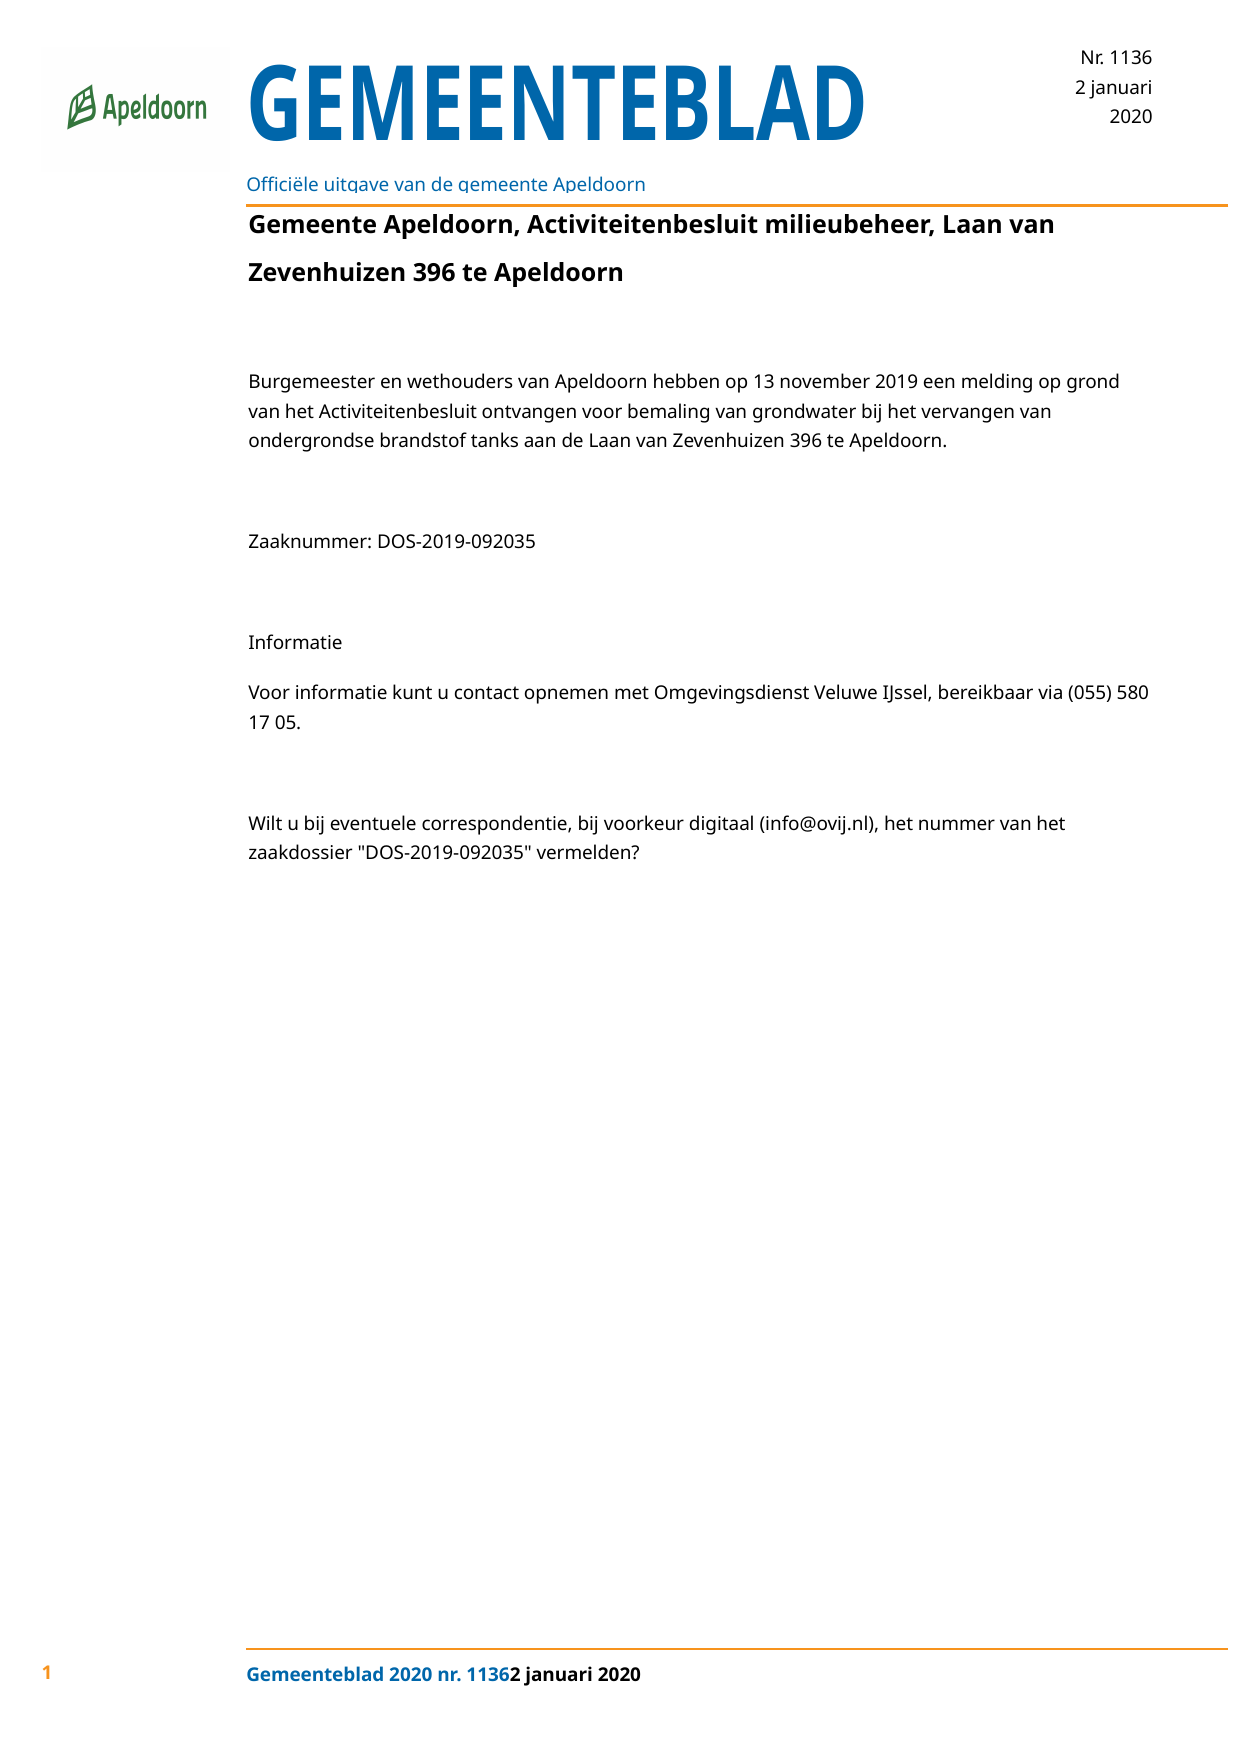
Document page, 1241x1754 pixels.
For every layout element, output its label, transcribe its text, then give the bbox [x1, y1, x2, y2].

text Gemeente Apeldoorn, Activiteitenbesluit milieubeheer, Laan van Zevenhuizen 396 te Apeldoorn [248, 207, 1152, 288]
picture [41, 47, 231, 172]
text Voor informatie kunt u contact opnemen met Omgevingsdienst Veluwe IJssel, bereikbaar via (055) 580 17 05. [248, 679, 1152, 735]
text Wilt u bij eventuele correspondentie, bij voorkeur digitaal (info@ovij.nl), het nummer van het zaakdossier "DOS-2019-092035" vermelden? [248, 810, 1152, 865]
text Burgemeester en wethouders van Apeldoorn hebben op 13 november 2019 een melding op grond van het Activiteitenbesluit ontvangen voor bemaling van grondwater bij het vervangen van ondergrondse brandstof tanks aan de Laan van Zevenhuizen 396 te Apeldoorn. [248, 368, 1152, 453]
text Informatie [248, 629, 1152, 655]
text Zaaknummer: DOS-2019-092035 [248, 528, 1152, 554]
